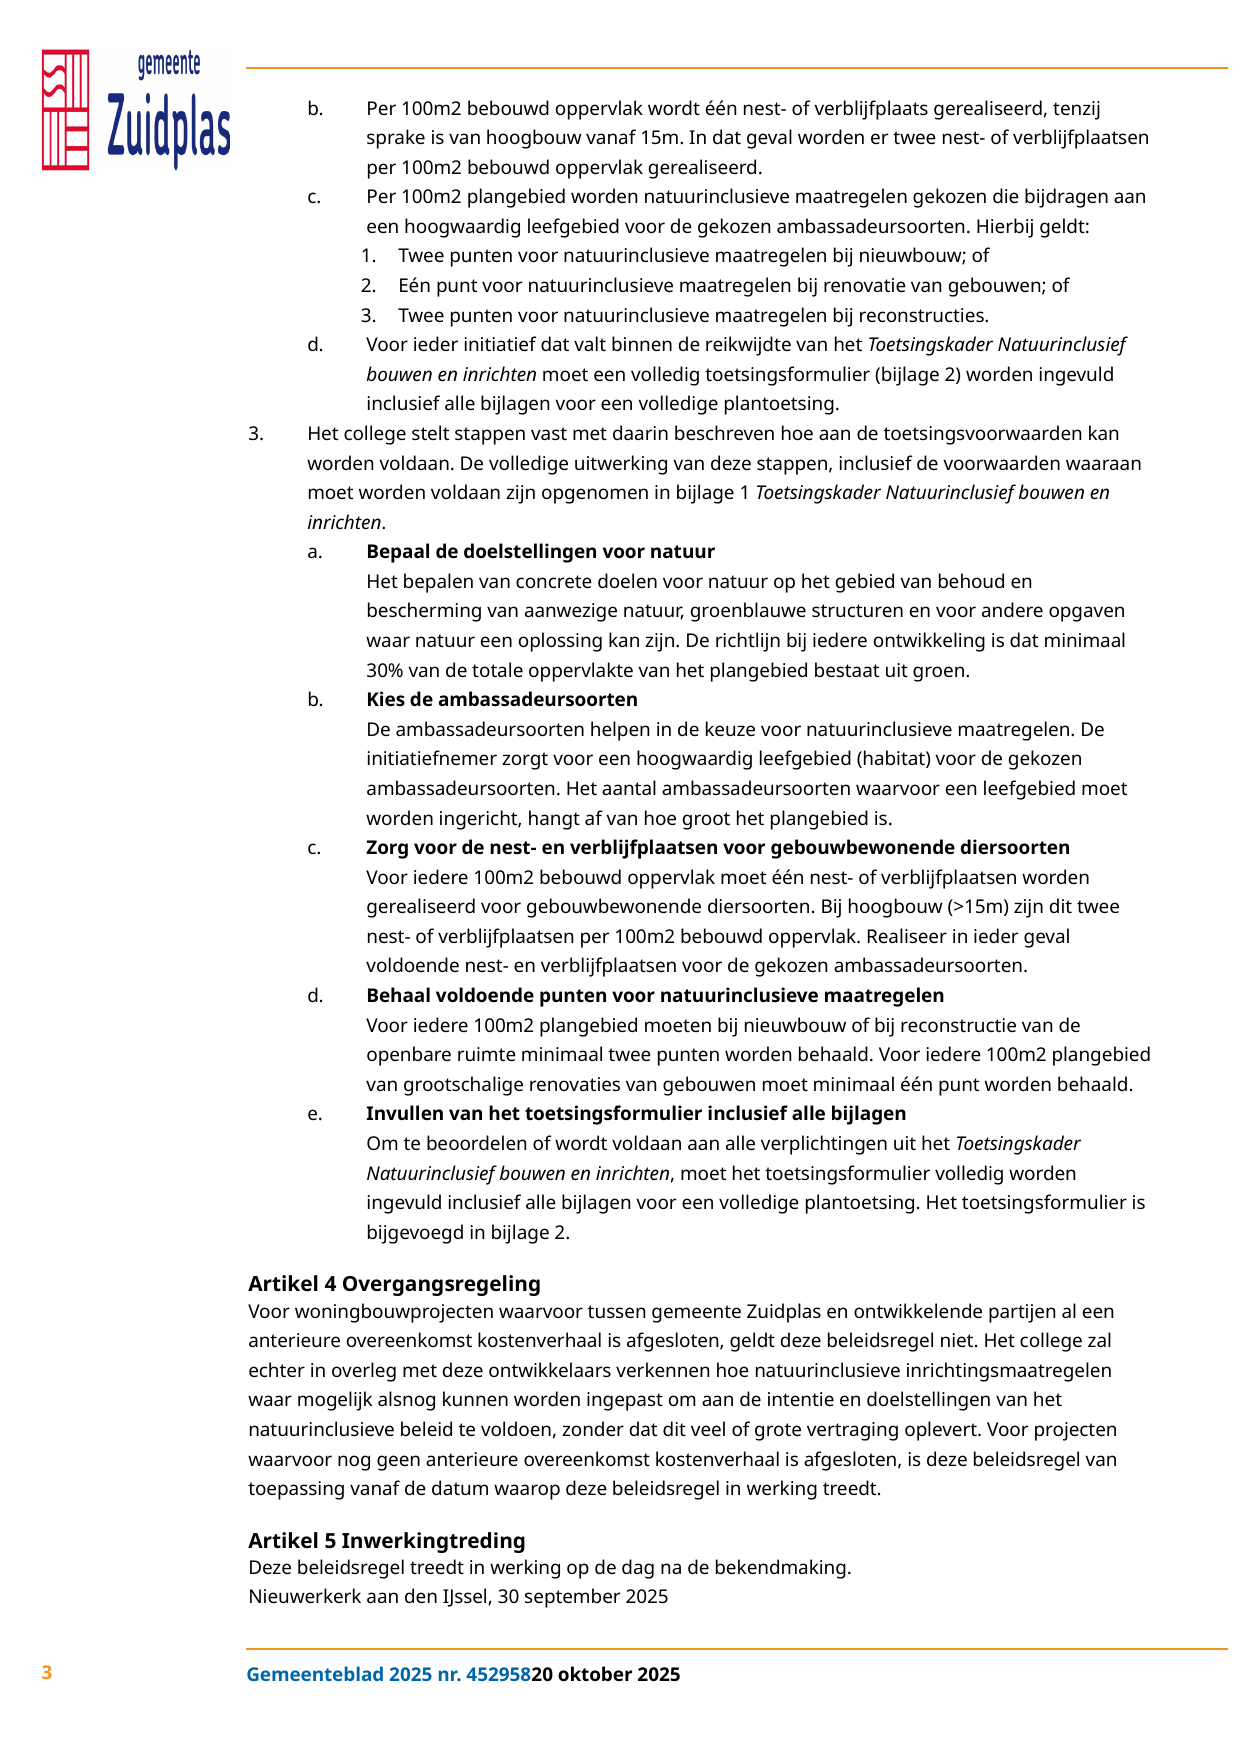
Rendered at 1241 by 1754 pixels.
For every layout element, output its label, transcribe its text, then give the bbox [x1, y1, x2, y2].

list Per 100m2 bebouwd oppervlak wordt één nest- of verblijfplaats gerealiseerd, tenzij sprake is van hoogbouw vanaf 15m. In dat geval worden er twee nest- of verblijfplaatsen per 100m2 bebouwd oppervlak gerealiseerd. [307, 95, 1152, 180]
text Voor woningbouwprojecten waarvoor tussen gemeente Zuidplas en ontwikkelende partijen al een anterieure overeenkomst kostenverhaal is afgesloten, geldt deze beleidsregel niet. Het college zal echter in overleg met deze ontwikkelaars verkennen hoe natuurinclusieve inrichtingsmaatregelen waar mogelijk alsnog kunnen worden ingepast om aan de intentie en doelstellingen van het natuurinclusieve beleid te voldoen, zonder dat dit veel of grote vertraging oplevert. Voor projecten waarvoor nog geen anterieure overeenkomst kostenverhaal is afgesloten, is deze beleidsregel van toepassing vanaf de datum waarop deze beleidsregel in werking treedt. [248, 1298, 1152, 1501]
list Behaal voldoende punten voor natuurinclusieve maatregelen [307, 982, 1152, 1008]
list Eén punt voor natuurinclusieve maatregelen bij renovatie van gebouwen; of [361, 272, 1152, 298]
list Invullen van het toetsingsformulier inclusief alle bijlagen [307, 1101, 1152, 1126]
list Twee punten voor natuurinclusieve maatregelen bij nieuwbouw; of [361, 243, 1152, 268]
list Zorg voor de nest- en verblijfplaatsen voor gebouwbewonende diersoorten [307, 834, 1152, 860]
text Deze beleidsregel treedt in werking op de dag na de bekendmaking. [248, 1554, 1152, 1580]
list Twee punten voor natuurinclusieve maatregelen bij reconstructies. [361, 302, 1152, 328]
picture [41, 47, 231, 172]
list Per 100m2 plangebied worden natuurinclusieve maatregelen gekozen die bijdragen aan een hoogwaardig leefgebied voor de gekozen ambassadeursoorten. Hierbij geldt: [307, 183, 1152, 239]
list Om te beoordelen of wordt voldaan aan alle verplichtingen uit het Toetsingskader Natuurinclusief bouwen en inrichten, moet het toetsingsformulier volledig worden ingevuld inclusief alle bijlagen voor een volledige plantoetsing. Het toetsingsformulier is bijgevoegd in bijlage 2. [307, 1130, 1152, 1245]
list Het college stelt stappen vast met daarin beschreven hoe aan de toetsingsvoorwaarden kan worden voldaan. De volledige uitwerking van deze stappen, inclusief de voorwaarden waaraan moet worden voldaan zijn opgenomen in bijlage 1 Toetsingskader Natuurinclusief bouwen en inrichten. [248, 420, 1152, 535]
list Het bepalen van concrete doelen voor natuur op het gebied van behoud en bescherming van aanwezige natuur, groenblauwe structuren en voor andere opgaven waar natuur een oplossing kan zijn. De richtlijn bij iedere ontwikkeling is dat minimaal 30% van de totale oppervlakte van het plangebied bestaat uit groen. [307, 568, 1152, 683]
text Nieuwerkerk aan den IJssel, 30 september 2025 [248, 1584, 1152, 1609]
list Voor iedere 100m2 bebouwd oppervlak moet één nest- of verblijfplaatsen worden gerealiseerd voor gebouwbewonende diersoorten. Bij hoogbouw (>15m) zijn dit twee nest- of verblijfplaatsen per 100m2 bebouwd oppervlak. Realiseer in ieder geval voldoende nest- en verblijfplaatsen voor de gekozen ambassadeursoorten. [307, 864, 1152, 978]
list Voor iedere 100m2 plangebied moeten bij nieuwbouw of bij reconstructie van de openbare ruimte minimaal twee punten worden behaald. Voor iedere 100m2 plangebied van grootschalige renovaties van gebouwen moet minimaal één punt worden behaald. [307, 1012, 1152, 1097]
text Artikel 4 Overgangsregeling [248, 1269, 1152, 1298]
list Bepaal de doelstellingen voor natuur [307, 538, 1152, 564]
list Voor ieder initiatief dat valt binnen de reikwijdte van het Toetsingskader Natuurinclusief bouwen en inrichten moet een volledig toetsingsformulier (bijlage 2) worden ingevuld inclusief alle bijlagen voor een volledige plantoetsing. [307, 331, 1152, 416]
list De ambassadeursoorten helpen in de keuze voor natuurinclusieve maatregelen. De initiatiefnemer zorgt voor een hoogwaardig leefgebied (habitat) voor de gekozen ambassadeursoorten. Het aantal ambassadeursoorten waarvoor een leefgebied moet worden ingericht, hangt af van hoe groot het plangebied is. [307, 716, 1152, 831]
list Kies de ambassadeursoorten [307, 686, 1152, 712]
text Artikel 5 Inwerkingtreding [248, 1526, 1152, 1554]
